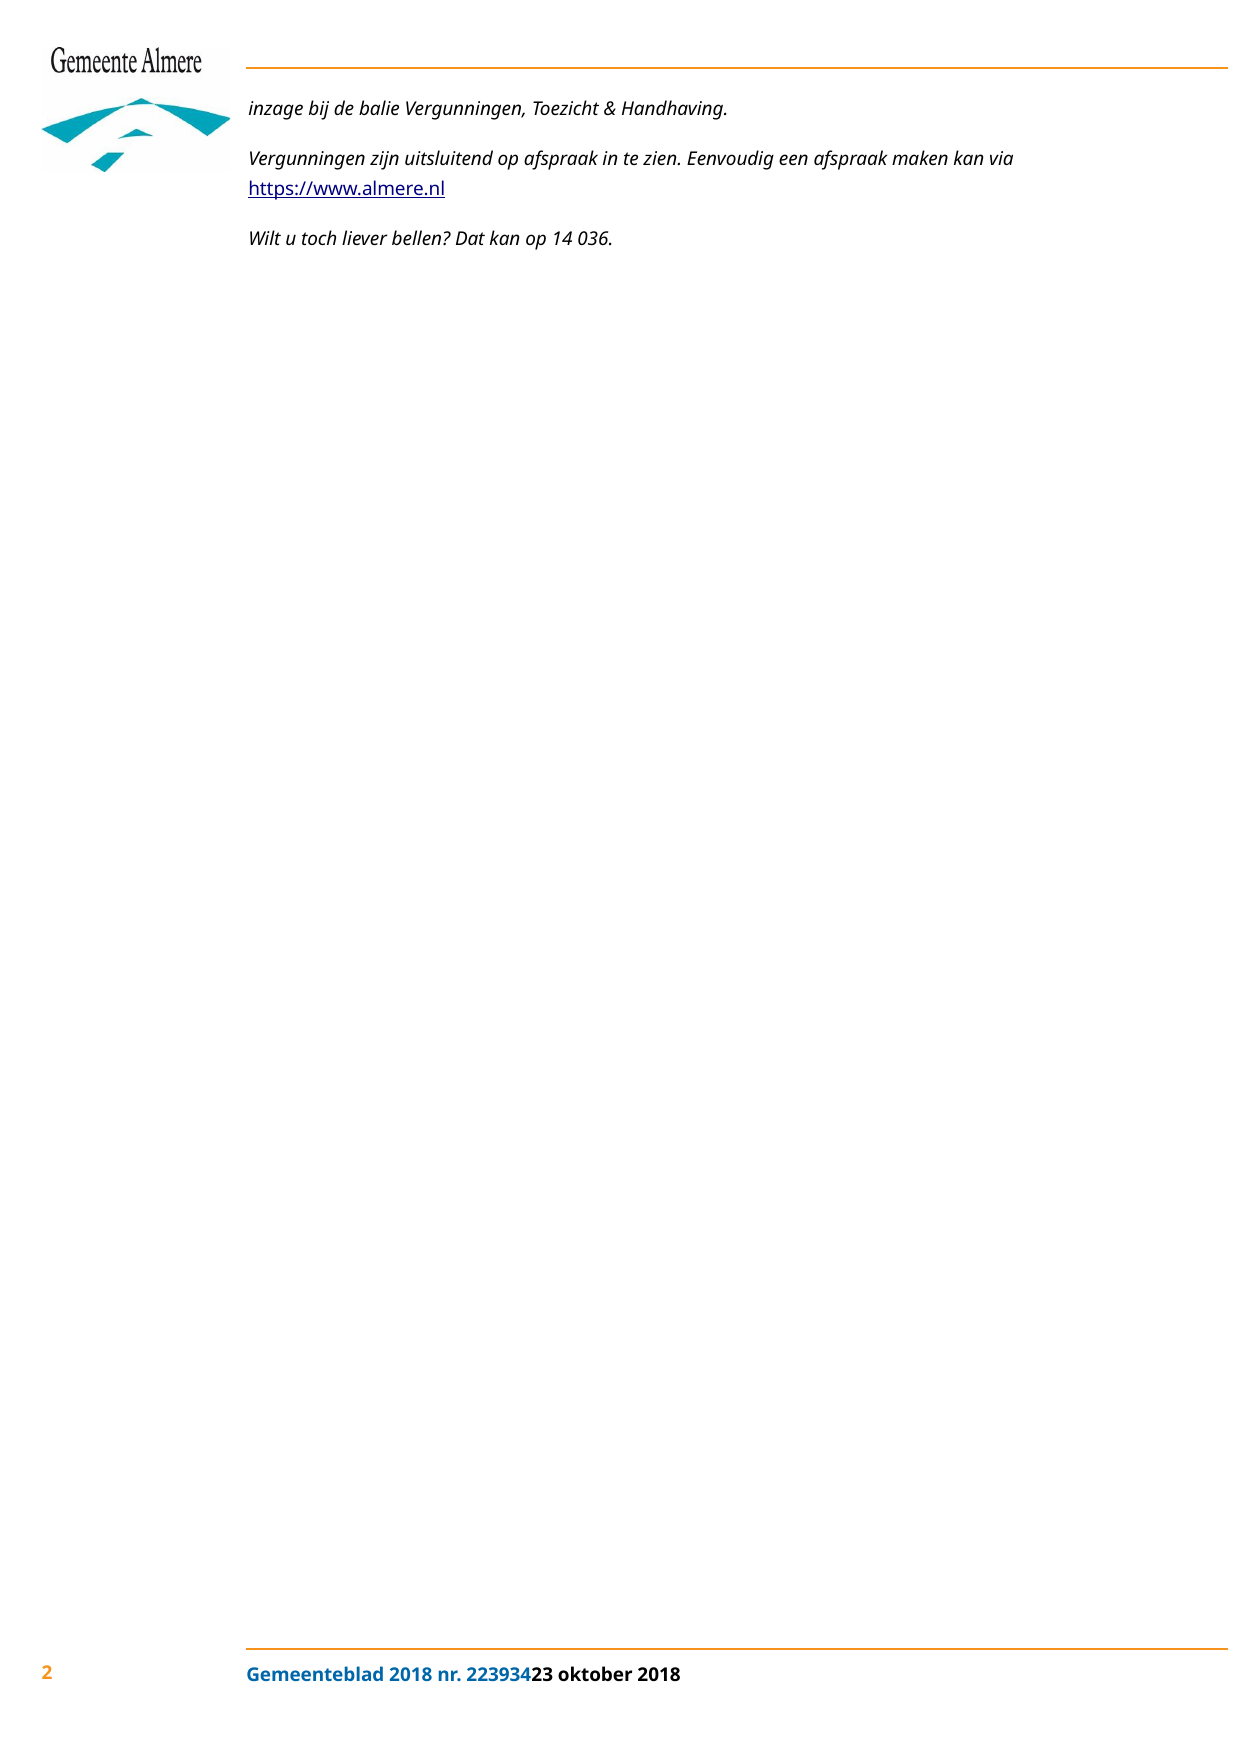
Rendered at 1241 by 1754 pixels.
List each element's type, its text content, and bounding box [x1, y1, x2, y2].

text inzage bij de balie Vergunningen, Toezicht & Handhaving. [248, 95, 1152, 121]
text Wilt u toch liever bellen? Dat kan op 14 036. [248, 225, 1152, 251]
picture [41, 47, 231, 172]
text Vergunningen zijn uitsluitend op afspraak in te zien. Eenvoudig een afspraak maken kan via https://www.almere.nl [248, 145, 1152, 201]
